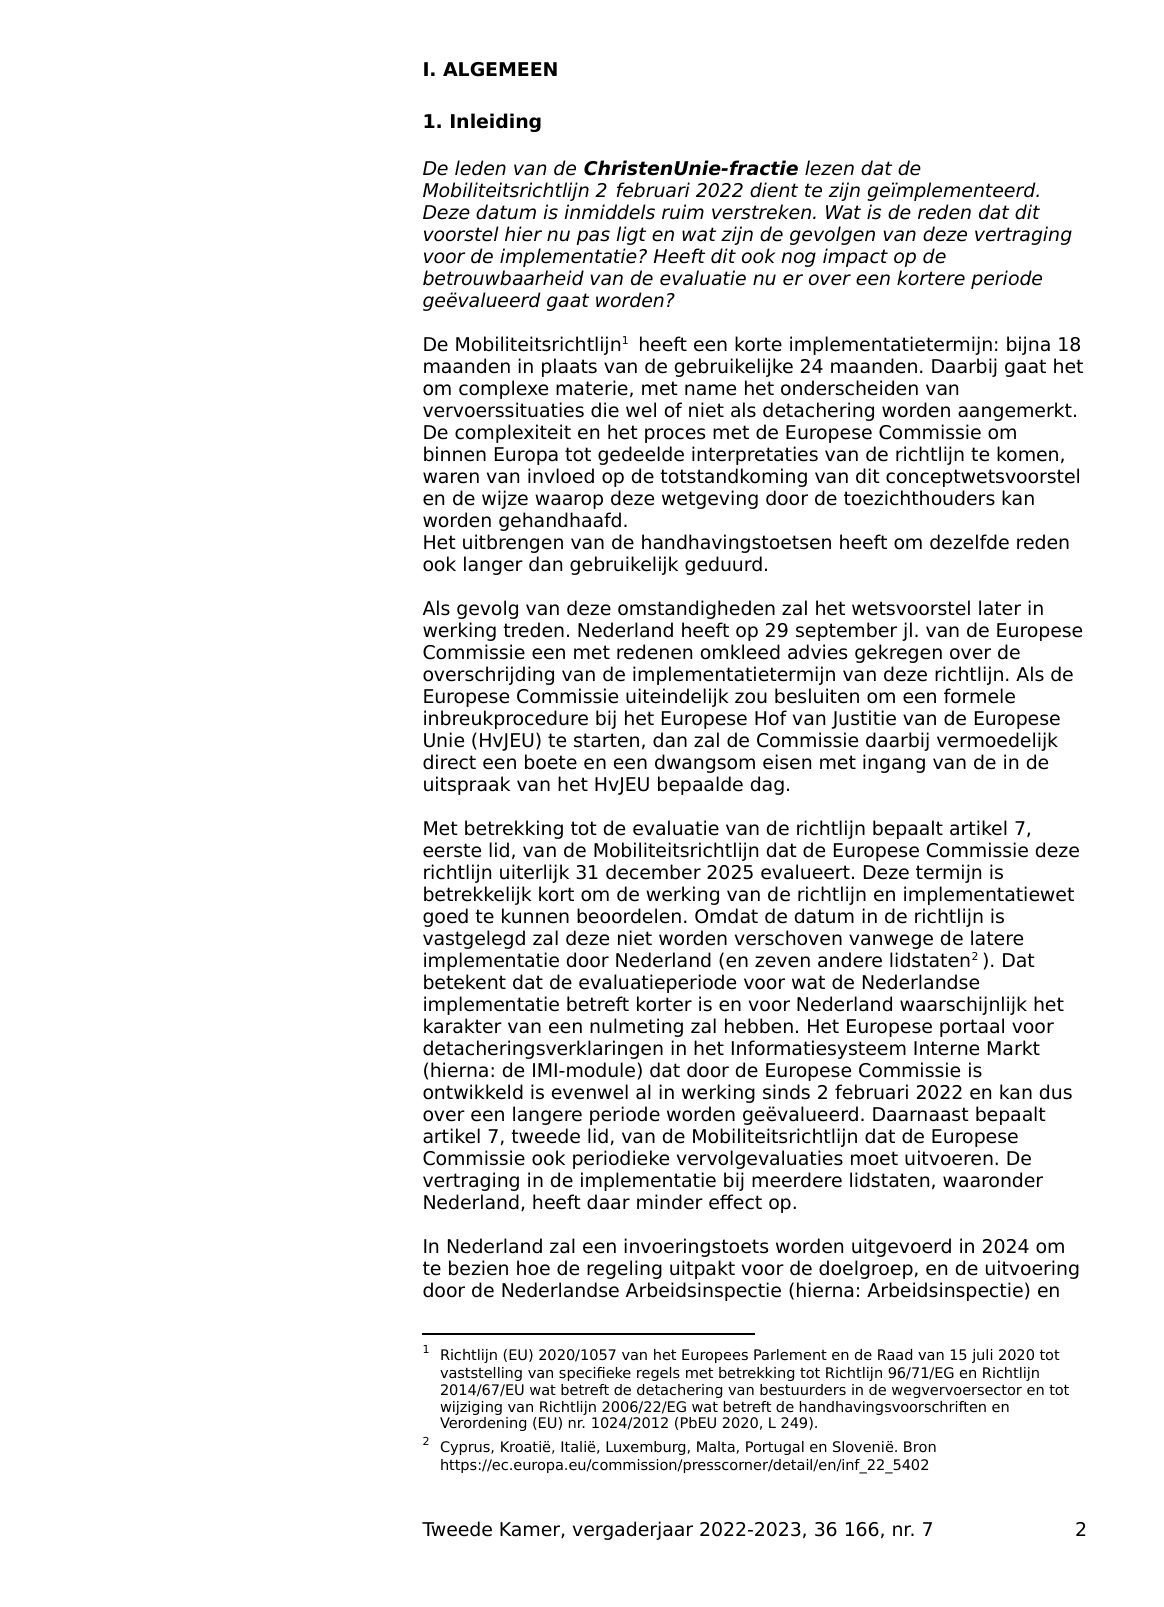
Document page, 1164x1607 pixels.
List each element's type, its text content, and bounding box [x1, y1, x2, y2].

text De leden van de ChristenUnie-fractie lezen dat de Mobiliteitsrichtlijn 2 februari 2022 dient te zijn geïmplementeerd. Deze datum is inmiddels ruim verstreken. Wat is de reden dat dit voorstel hier nu pas ligt en wat zijn de gevolgen van deze vertraging voor de implementatie? Heeft dit ook nog impact op de betrouwbaarheid van de evaluatie nu er over een kortere periode geëvalueerd gaat worden? [422, 158, 1087, 312]
text Als gevolg van deze omstandigheden zal het wetsvoorstel later in werking treden. Nederland heeft op 29 september jl. van de Europese Commissie een met redenen omkleed advies gekregen over de overschrijding van de implementatietermijn van deze richtlijn. Als de Europese Commissie uiteindelijk zou besluiten om een formele inbreukprocedure bij het Europese Hof van Justitie van de Europese Unie (HvJEU) te starten, dan zal de Commissie daarbij vermoedelijk direct een boete en een dwangsom eisen met ingang van de in de uitspraak van het HvJEU bepaalde dag. [422, 598, 1087, 796]
text Met betrekking tot de evaluatie van de richtlijn bepaalt artikel 7, eerste lid, van de Mobiliteitsrichtlijn dat de Europese Commissie deze richtlijn uiterlijk 31 december 2025 evalueert. Deze termijn is betrekkelijk kort om de werking van de richtlijn en implementatiewet goed te kunnen beoordelen. Omdat de datum in de richtlijn is vastgelegd zal deze niet worden verschoven vanwege de latere implementatie door Nederland (en zeven andere lidstaten). Dat betekent dat de evaluatieperiode voor wat de Nederlandse implementatie betreft korter is en voor Nederland waarschijnlijk het karakter van een nulmeting zal hebben. Het Europese portaal voor detacheringsverklaringen in het Informatiesysteem Interne Markt (hierna: de IMI-module) dat door de Europese Commissie is ontwikkeld is evenwel al in werking sinds 2 februari 2022 en kan dus over een langere periode worden geëvalueerd. Daarnaast bepaalt artikel 7, tweede lid, van de Mobiliteitsrichtlijn dat de Europese Commissie ook periodieke vervolgevaluaties moet uitvoeren. De vertraging in de implementatie bij meerdere lidstaten, waaronder Nederland, heeft daar minder effect op. [422, 818, 1087, 1214]
text Cyprus, Kroatië, Italië, Luxemburg, Malta, Portugal en Slovenië. Bron https://ec.europa.eu/commission/presscorner/detail/en/inf_22_5402 [422, 1435, 1087, 1474]
subtitle 1. Inleiding [422, 111, 1087, 133]
text De Mobiliteitsrichtlijn heeft een korte implementatietermijn: bijna 18 maanden in plaats van de gebruikelijke 24 maanden. Daarbij gaat het om complexe materie, met name het onderscheiden van vervoerssituaties die wel of niet als detachering worden aangemerkt. De complexiteit en het proces met de Europese Commissie om binnen Europa tot gedeelde interpretaties van de richtlijn te komen, waren van invloed op de totstandkoming van dit conceptwetsvoorstel en de wijze waarop deze wetgeving door de toezichthouders kan worden gehandhaafd. [422, 334, 1087, 532]
text Richtlijn (EU) 2020/1057 van het Europees Parlement en de Raad van 15 juli 2020 tot vaststelling van specifieke regels met betrekking tot Richtlijn 96/71/EG en Richtlijn 2014/67/EU wat betreft de detachering van bestuurders in de wegvervoersector en tot wijziging van Richtlijn 2006/22/EG wat betreft de handhavingsvoorschriften en Verordening (EU) nr. 1024/2012 (PbEU 2020, L 249). [422, 1343, 1087, 1432]
text Het uitbrengen van de handhavingstoetsen heeft om dezelfde reden ook langer dan gebruikelijk geduurd. [422, 532, 1087, 576]
text In Nederland zal een invoeringstoets worden uitgevoerd in 2024 om te bezien hoe de regeling uitpakt voor de doelgroep, en de uitvoering door de Nederlandse Arbeidsinspectie (hierna: Arbeidsinspectie) en [422, 1236, 1087, 1302]
subtitle I. ALGEMEEN [422, 59, 1087, 81]
